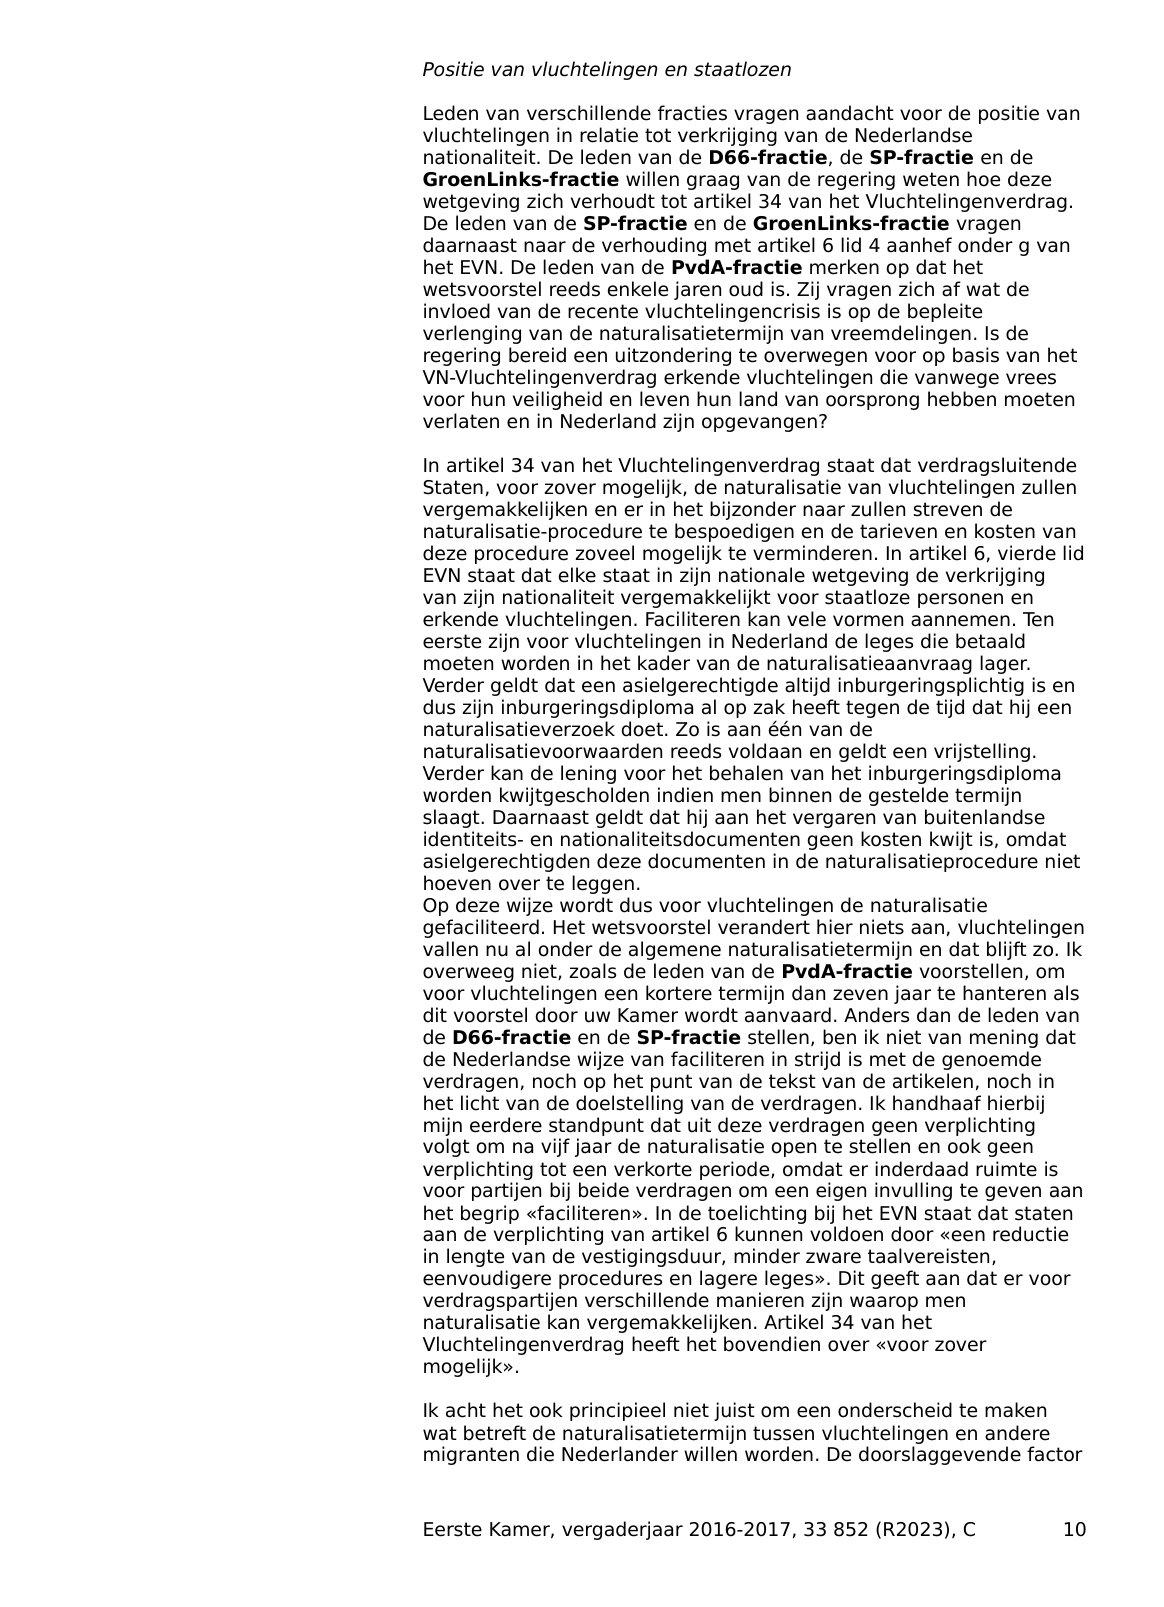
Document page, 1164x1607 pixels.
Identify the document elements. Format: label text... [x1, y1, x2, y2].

text Leden van verschillende fracties vragen aandacht voor de positie van vluchtelingen in relatie tot verkrijging van de Nederlandse nationaliteit. De leden van de D66-fractie, de SP-fractie en de GroenLinks-fractie willen graag van de regering weten hoe deze wetgeving zich verhoudt tot artikel 34 van het Vluchtelingenverdrag. De leden van de SP-fractie en de GroenLinks-fractie vragen daarnaast naar de verhouding met artikel 6 lid 4 aanhef onder g van het EVN. De leden van de PvdA-fractie merken op dat het wetsvoorstel reeds enkele jaren oud is. Zij vragen zich af wat de invloed van de recente vluchtelingencrisis is op de bepleite verlenging van de naturalisatietermijn van vreemdelingen. Is de regering bereid een uitzondering te overwegen voor op basis van het VN-Vluchtelingenverdrag erkende vluchtelingen die vanwege vrees voor hun veiligheid en leven hun land van oorsprong hebben moeten verlaten en in Nederland zijn opgevangen? [422, 103, 1087, 433]
subtitle Positie van vluchtelingen en staatlozen [422, 59, 1087, 81]
text Op deze wijze wordt dus voor vluchtelingen de naturalisatie gefaciliteerd. Het wetsvoorstel verandert hier niets aan, vluchtelingen vallen nu al onder de algemene naturalisatietermijn en dat blijft zo. Ik overweeg niet, zoals de leden van de PvdA-fractie voorstellen, om voor vluchtelingen een kortere termijn dan zeven jaar te hanteren als dit voorstel door uw Kamer wordt aanvaard. Anders dan de leden van de D66-fractie en de SP-fractie stellen, ben ik niet van mening dat de Nederlandse wijze van faciliteren in strijd is met de genoemde verdragen, noch op het punt van de tekst van de artikelen, noch in het licht van de doelstelling van de verdragen. Ik handhaaf hierbij mijn eerdere standpunt dat uit deze verdragen geen verplichting volgt om na vijf jaar de naturalisatie open te stellen en ook geen verplichting tot een verkorte periode, omdat er inderdaad ruimte is voor partijen bij beide verdragen om een eigen invulling te geven aan het begrip «faciliteren». In de toelichting bij het EVN staat dat staten aan de verplichting van artikel 6 kunnen voldoen door «een reductie in lengte van de vestigingsduur, minder zware taalvereisten, eenvoudigere procedures en lagere leges». Dit geeft aan dat er voor verdragspartijen verschillende manieren zijn waarop men naturalisatie kan vergemakkelijken. Artikel 34 van het Vluchtelingenverdrag heeft het bovendien over «voor zover mogelijk». [422, 895, 1087, 1378]
text In artikel 34 van het Vluchtelingenverdrag staat dat verdragsluitende Staten, voor zover mogelijk, de naturalisatie van vluchtelingen zullen vergemakkelijken en er in het bijzonder naar zullen streven de naturalisatie-procedure te bespoedigen en de tarieven en kosten van deze procedure zoveel mogelijk te verminderen. In artikel 6, vierde lid EVN staat dat elke staat in zijn nationale wetgeving de verkrijging van zijn nationaliteit vergemakkelijkt voor staatloze personen en erkende vluchtelingen. Faciliteren kan vele vormen aannemen. Ten eerste zijn voor vluchtelingen in Nederland de leges die betaald moeten worden in het kader van de naturalisatieaanvraag lager. Verder geldt dat een asielgerechtigde altijd inburgeringsplichtig is en dus zijn inburgeringsdiploma al op zak heeft tegen de tijd dat hij een naturalisatieverzoek doet. Zo is aan één van de naturalisatievoorwaarden reeds voldaan en geldt een vrijstelling. Verder kan de lening voor het behalen van het inburgeringsdiploma worden kwijtgescholden indien men binnen de gestelde termijn slaagt. Daarnaast geldt dat hij aan het vergaren van buitenlandse identiteits- en nationaliteitsdocumenten geen kosten kwijt is, omdat asielgerechtigden deze documenten in de naturalisatieprocedure niet hoeven over te leggen. [422, 455, 1087, 895]
text Ik acht het ook principieel niet juist om een onderscheid te maken wat betreft de naturalisatietermijn tussen vluchtelingen en andere migranten die Nederlander willen worden. De doorslaggevende factor [422, 1400, 1087, 1466]
